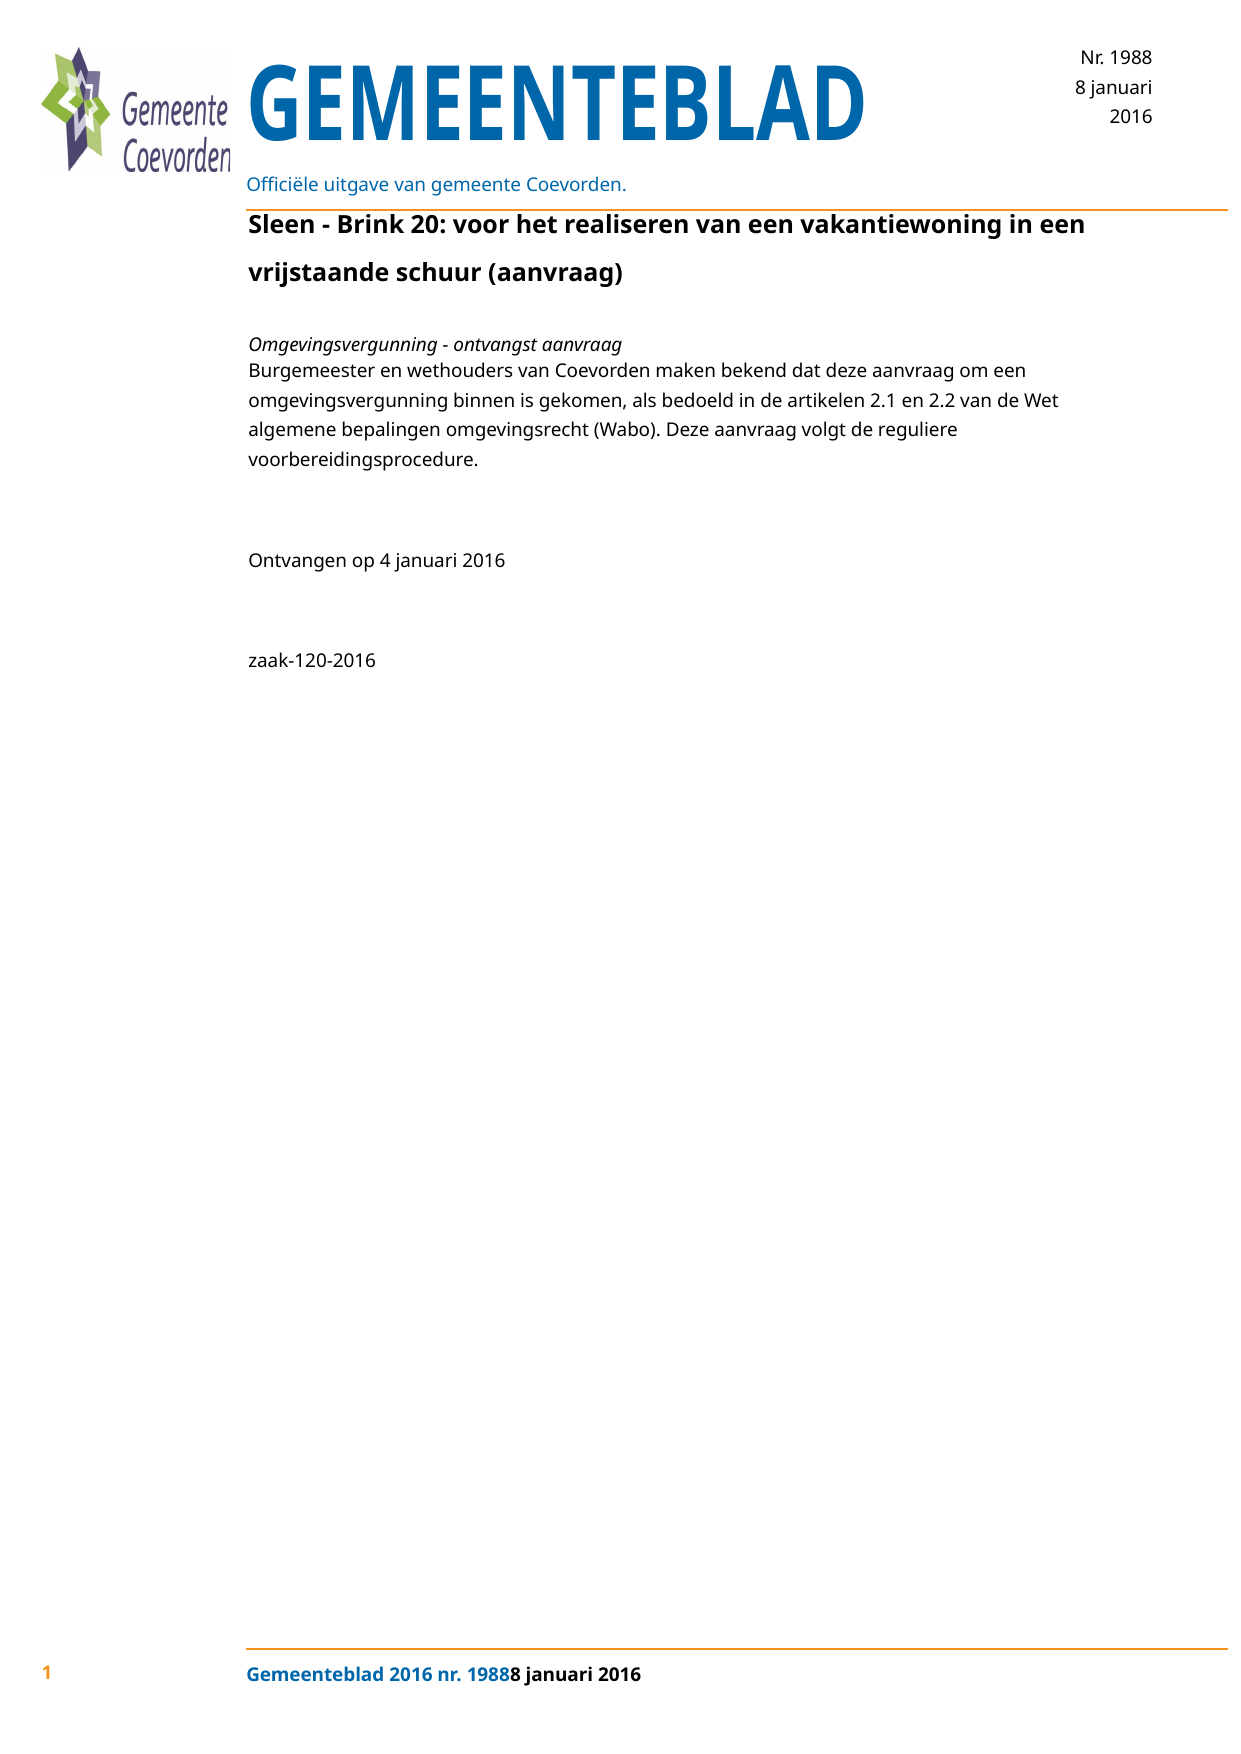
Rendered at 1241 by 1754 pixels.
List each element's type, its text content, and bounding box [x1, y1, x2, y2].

text Omgevingsvergunning - ontvangst aanvraag [248, 331, 1152, 357]
text zaak-120-2016 [248, 648, 1152, 673]
picture [41, 47, 231, 172]
text Burgemeester en wethouders van Coevorden maken bekend dat deze aanvraag om een omgevingsvergunning binnen is gekomen, als bedoeld in de artikelen 2.1 en 2.2 van de Wet algemene bepalingen omgevingsrecht (Wabo). Deze aanvraag volgt de reguliere voorbereidingsprocedure. [248, 357, 1152, 472]
text Sleen - Brink 20: voor het realiseren van een vakantiewoning in een vrijstaande schuur (aanvraag) [248, 211, 1152, 288]
text Ontvangen op 4 januari 2016 [248, 547, 1152, 572]
